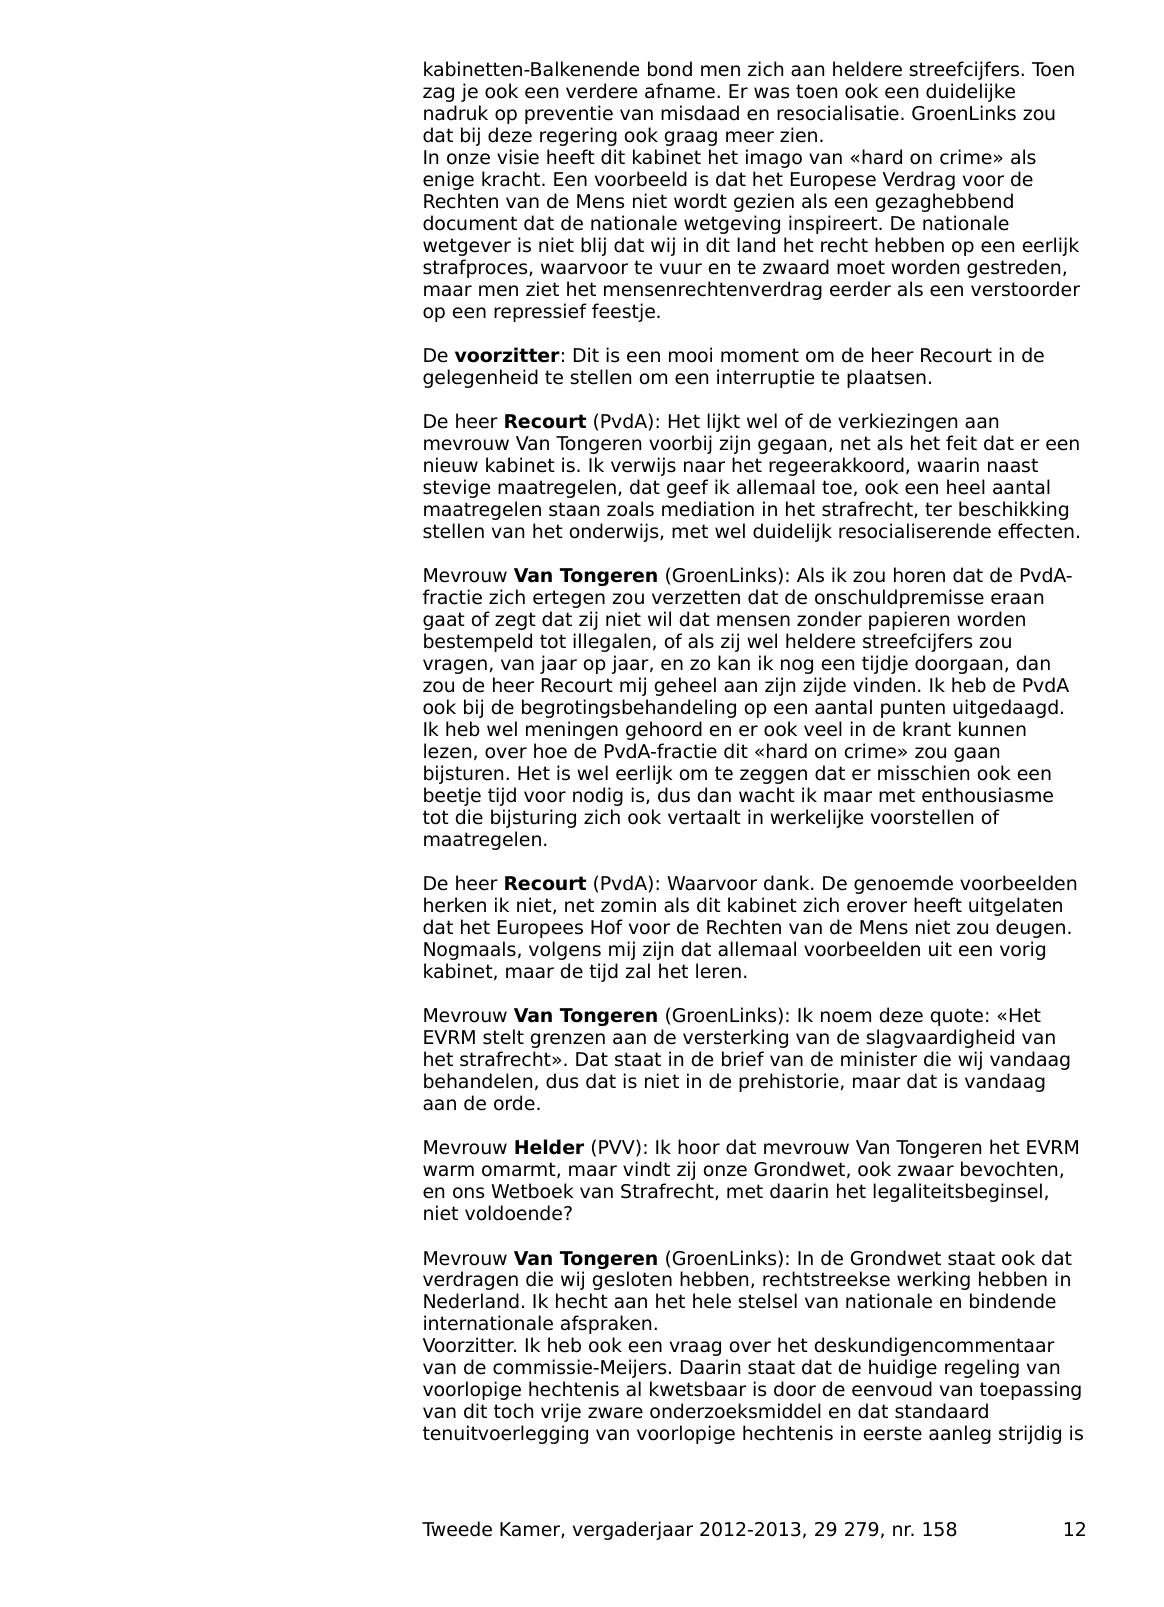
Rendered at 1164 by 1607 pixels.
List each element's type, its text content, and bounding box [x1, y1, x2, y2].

text De heer Recourt (PvdA): Waarvoor dank. De genoemde voorbeelden herken ik niet, net zomin als dit kabinet zich erover heeft uitgelaten dat het Europees Hof voor de Rechten van de Mens niet zou deugen. Nogmaals, volgens mij zijn dat allemaal voorbeelden uit een vorig kabinet, maar de tijd zal het leren. [422, 873, 1087, 983]
text In onze visie heeft dit kabinet het imago van «hard on crime» als enige kracht. Een voorbeeld is dat het Europese Verdrag voor de Rechten van de Mens niet wordt gezien als een gezaghebbend document dat de nationale wetgeving inspireert. De nationale wetgever is niet blij dat wij in dit land het recht hebben op een eerlijk strafproces, waarvoor te vuur en te zwaard moet worden gestreden, maar men ziet het mensenrechtenverdrag eerder als een verstoorder op een repressief feestje. [422, 147, 1087, 323]
text Mevrouw Helder (PVV): Ik hoor dat mevrouw Van Tongeren het EVRM warm omarmt, maar vindt zij onze Grondwet, ook zwaar bevochten, en ons Wetboek van Strafrecht, met daarin het legaliteitsbeginsel, niet voldoende? [422, 1137, 1087, 1225]
text Voorzitter. Ik heb ook een vraag over het deskundigencommentaar van de commissie-Meijers. Daarin staat dat de huidige regeling van voorlopige hechtenis al kwetsbaar is door de eenvoud van toepassing van dit toch vrije zware onderzoeksmiddel en dat standaard tenuitvoerlegging van voorlopige hechtenis in eerste aanleg strijdig is [422, 1335, 1087, 1445]
text De voorzitter: Dit is een mooi moment om de heer Recourt in de gelegenheid te stellen om een interruptie te plaatsen. [422, 345, 1087, 389]
text Mevrouw Van Tongeren (GroenLinks): In de Grondwet staat ook dat verdragen die wij gesloten hebben, rechtstreekse werking hebben in Nederland. Ik hecht aan het hele stelsel van nationale en bindende internationale afspraken. [422, 1247, 1087, 1335]
text Mevrouw Van Tongeren (GroenLinks): Ik noem deze quote: «Het EVRM stelt grenzen aan de versterking van de slagvaardigheid van het strafrecht». Dat staat in de brief van de minister die wij vandaag behandelen, dus dat is niet in de prehistorie, maar dat is vandaag aan de orde. [422, 1005, 1087, 1115]
text Mevrouw Van Tongeren (GroenLinks): Als ik zou horen dat de PvdA-fractie zich ertegen zou verzetten dat de onschuldpremisse eraan gaat of zegt dat zij niet wil dat mensen zonder papieren worden bestempeld tot illegalen, of als zij wel heldere streefcijfers zou vragen, van jaar op jaar, en zo kan ik nog een tijdje doorgaan, dan zou de heer Recourt mij geheel aan zijn zijde vinden. Ik heb de PvdA ook bij de begrotingsbehandeling op een aantal punten uitgedaagd. Ik heb wel meningen gehoord en er ook veel in de krant kunnen lezen, over hoe de PvdA-fractie dit «hard on crime» zou gaan bijsturen. Het is wel eerlijk om te zeggen dat er misschien ook een beetje tijd voor nodig is, dus dan wacht ik maar met enthousiasme tot die bijsturing zich ook vertaalt in werkelijke voorstellen of maatregelen. [422, 565, 1087, 851]
text De heer Recourt (PvdA): Het lijkt wel of de verkiezingen aan mevrouw Van Tongeren voorbij zijn gegaan, net als het feit dat er een nieuw kabinet is. Ik verwijs naar het regeerakkoord, waarin naast stevige maatregelen, dat geef ik allemaal toe, ook een heel aantal maatregelen staan zoals mediation in het strafrecht, ter beschikking stellen van het onderwijs, met wel duidelijk resocialiserende effecten. [422, 411, 1087, 543]
text kabinetten-Balkenende bond men zich aan heldere streefcijfers. Toen zag je ook een verdere afname. Er was toen ook een duidelijke nadruk op preventie van misdaad en resocialisatie. GroenLinks zou dat bij deze regering ook graag meer zien. [422, 59, 1087, 147]
